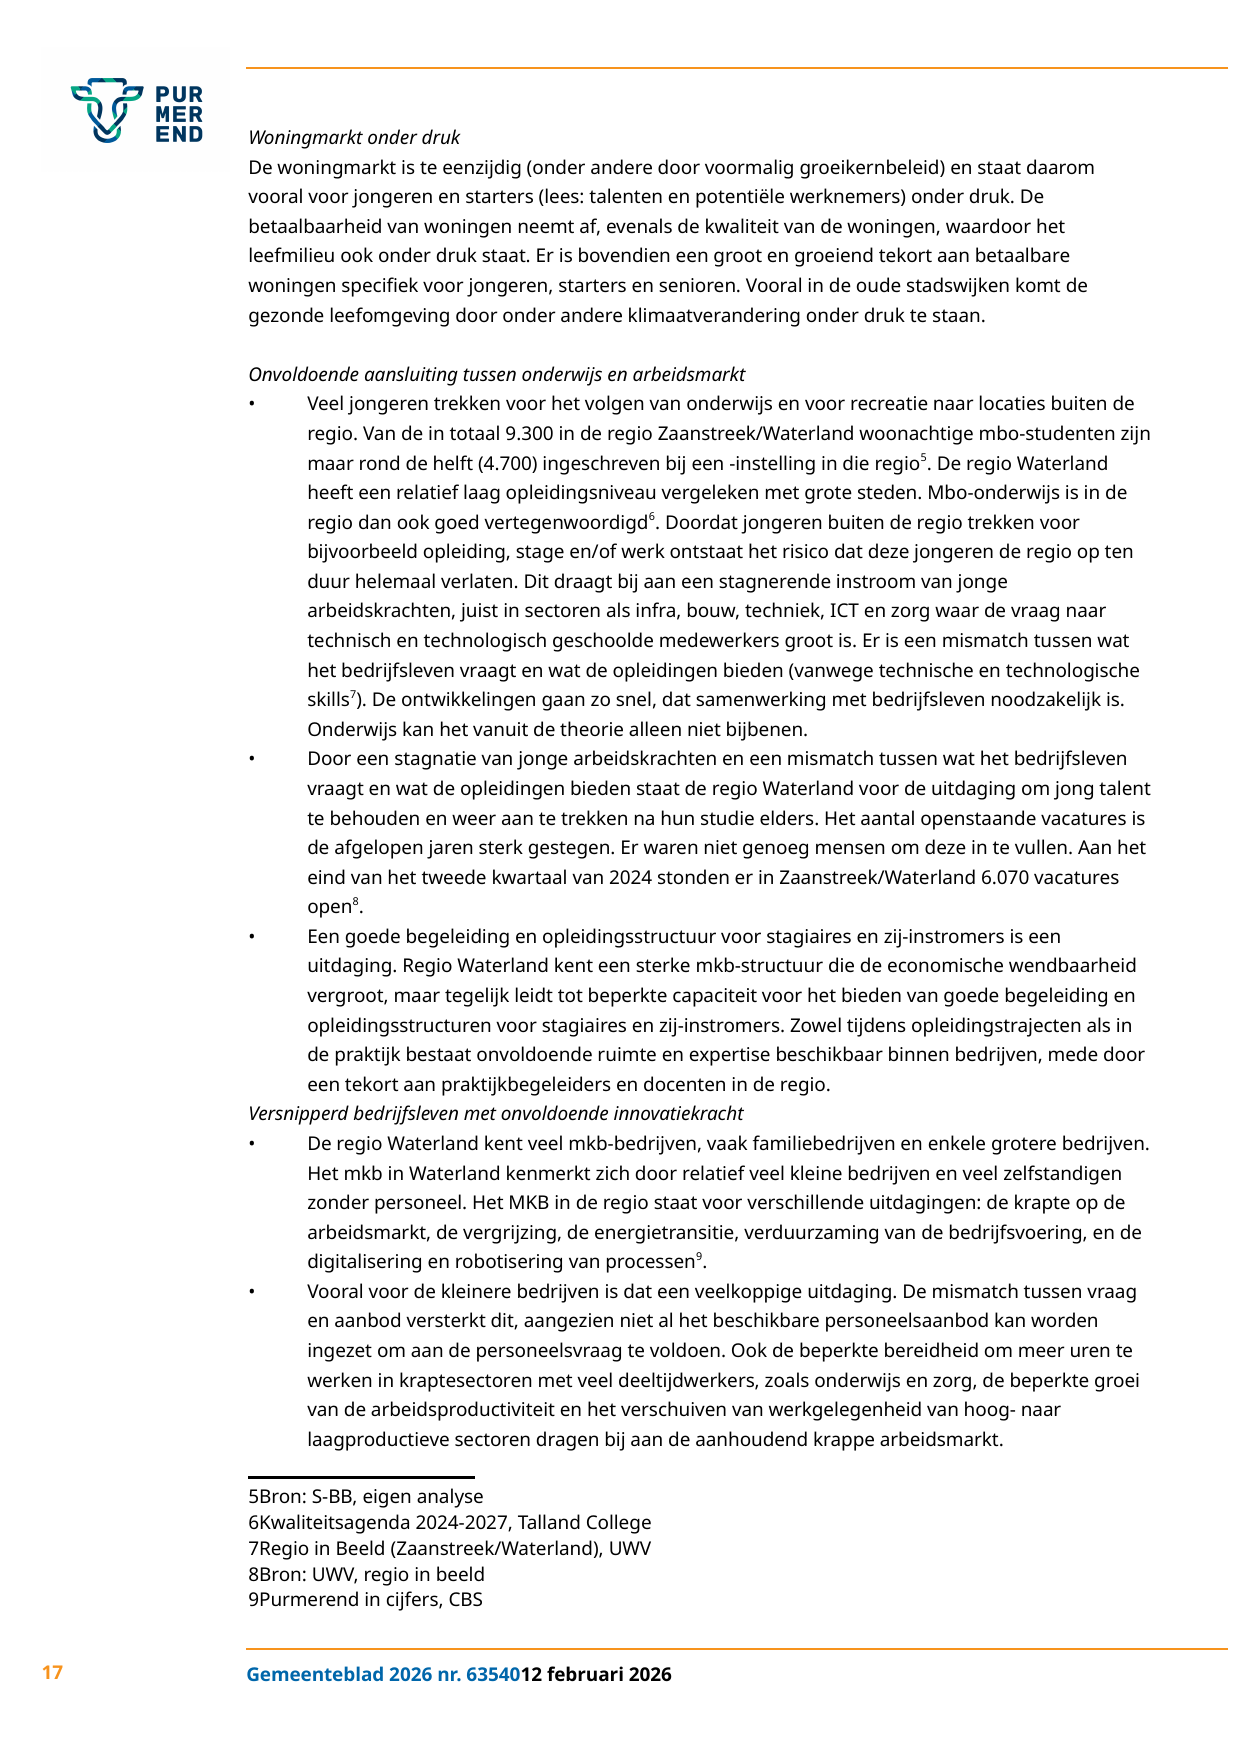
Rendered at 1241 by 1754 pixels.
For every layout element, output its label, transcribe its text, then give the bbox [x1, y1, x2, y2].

text Onvoldoende aansluiting tussen onderwijs en arbeidsmarkt [248, 361, 1152, 387]
list De regio Waterland kent veel mkb-bedrijven, vaak familiebedrijven en enkele grotere bedrijven. Het mkb in Waterland kenmerkt zich door relatief veel kleine bedrijven en veel zelfstandigen zonder personeel. Het MKB in de regio staat voor verschillende uitdagingen: de krapte op de arbeidsmarkt, de vergrijzing, de energietransitie, verduurzaming van de bedrijfsvoering, en de digitalisering en robotisering van processen. [248, 1130, 1152, 1274]
picture [41, 47, 231, 172]
list Veel jongeren trekken voor het volgen van onderwijs en voor recreatie naar locaties buiten de regio. Van de in totaal 9.300 in de regio Zaanstreek/Waterland woonachtige mbo-studenten zijn maar rond de helft (4.700) ingeschreven bij een -instelling in die regio. De regio Waterland heeft een relatief laag opleidingsniveau vergeleken met grote steden. Mbo-onderwijs is in de regio dan ook goed vertegenwoordigd. Doordat jongeren buiten de regio trekken voor bijvoorbeeld opleiding, stage en/of werk ontstaat het risico dat deze jongeren de regio op ten duur helemaal verlaten. Dit draagt bij aan een stagnerende instroom van jonge arbeidskrachten, juist in sectoren als infra, bouw, techniek, ICT en zorg waar de vraag naar technisch en technologisch geschoolde medewerkers groot is. Er is een mismatch tussen wat het bedrijfsleven vraagt en wat de opleidingen bieden (vanwege technische en technologische skills). De ontwikkelingen gaan zo snel, dat samenwerking met bedrijfsleven noodzakelijk is. Onderwijs kan het vanuit de theorie alleen niet bijbenen. [248, 391, 1152, 742]
list Kwaliteitsagenda 2024-2027, Talland College [248, 1509, 1152, 1535]
text Versnipperd bedrijfsleven met onvoldoende innovatiekracht [248, 1101, 1152, 1126]
text Woningmarkt onder druk [248, 124, 1152, 150]
list Regio in Beeld (Zaanstreek/Waterland), UWV [248, 1535, 1152, 1561]
text De woningmarkt is te eenzijdig (onder andere door voormalig groeikernbeleid) en staat daarom vooral voor jongeren en starters (lees: talenten en potentiële werknemers) onder druk. De betaalbaarheid van woningen neemt af, evenals de kwaliteit van de woningen, waardoor het leefmilieu ook onder druk staat. Er is bovendien een groot en groeiend tekort aan betaalbare woningen specifiek voor jongeren, starters en senioren. Vooral in de oude stadswijken komt de gezonde leefomgeving door onder andere klimaatverandering onder druk te staan. [248, 154, 1152, 328]
list Bron: S-BB, eigen analyse [248, 1483, 1152, 1509]
list Purmerend in cijfers, CBS [248, 1586, 1152, 1612]
list Door een stagnatie van jonge arbeidskrachten en een mismatch tussen wat het bedrijfsleven vraagt en wat de opleidingen bieden staat de regio Waterland voor de uitdaging om jong talent te behouden en weer aan te trekken na hun studie elders. Het aantal openstaande vacatures is de afgelopen jaren sterk gestegen. Er waren niet genoeg mensen om deze in te vullen. Aan het eind van het tweede kwartaal van 2024 stonden er in Zaanstreek/Waterland 6.070 vacatures open. [248, 746, 1152, 919]
list Bron: UWV, regio in beeld [248, 1561, 1152, 1586]
list Vooral voor de kleinere bedrijven is dat een veelkoppige uitdaging. De mismatch tussen vraag en aanbod versterkt dit, aangezien niet al het beschikbare personeelsaanbod kan worden ingezet om aan de personeelsvraag te voldoen. Ook de beperkte bereidheid om meer uren te werken in kraptesectoren met veel deeltijdwerkers, zoals onderwijs en zorg, de beperkte groei van de arbeidsproductiviteit en het verschuiven van werkgelegenheid van hoog- naar laagproductieve sectoren dragen bij aan de aanhoudend krappe arbeidsmarkt. [248, 1278, 1152, 1452]
list Een goede begeleiding en opleidingsstructuur voor stagiaires en zij-instromers is een uitdaging. Regio Waterland kent een sterke mkb-structuur die de economische wendbaarheid vergroot, maar tegelijk leidt tot beperkte capaciteit voor het bieden van goede begeleiding en opleidingsstructuren voor stagiaires en zij-instromers. Zowel tijdens opleidingstrajecten als in de praktijk bestaat onvoldoende ruimte en expertise beschikbaar binnen bedrijven, mede door een tekort aan praktijkbegeleiders en docenten in de regio. [248, 923, 1152, 1097]
